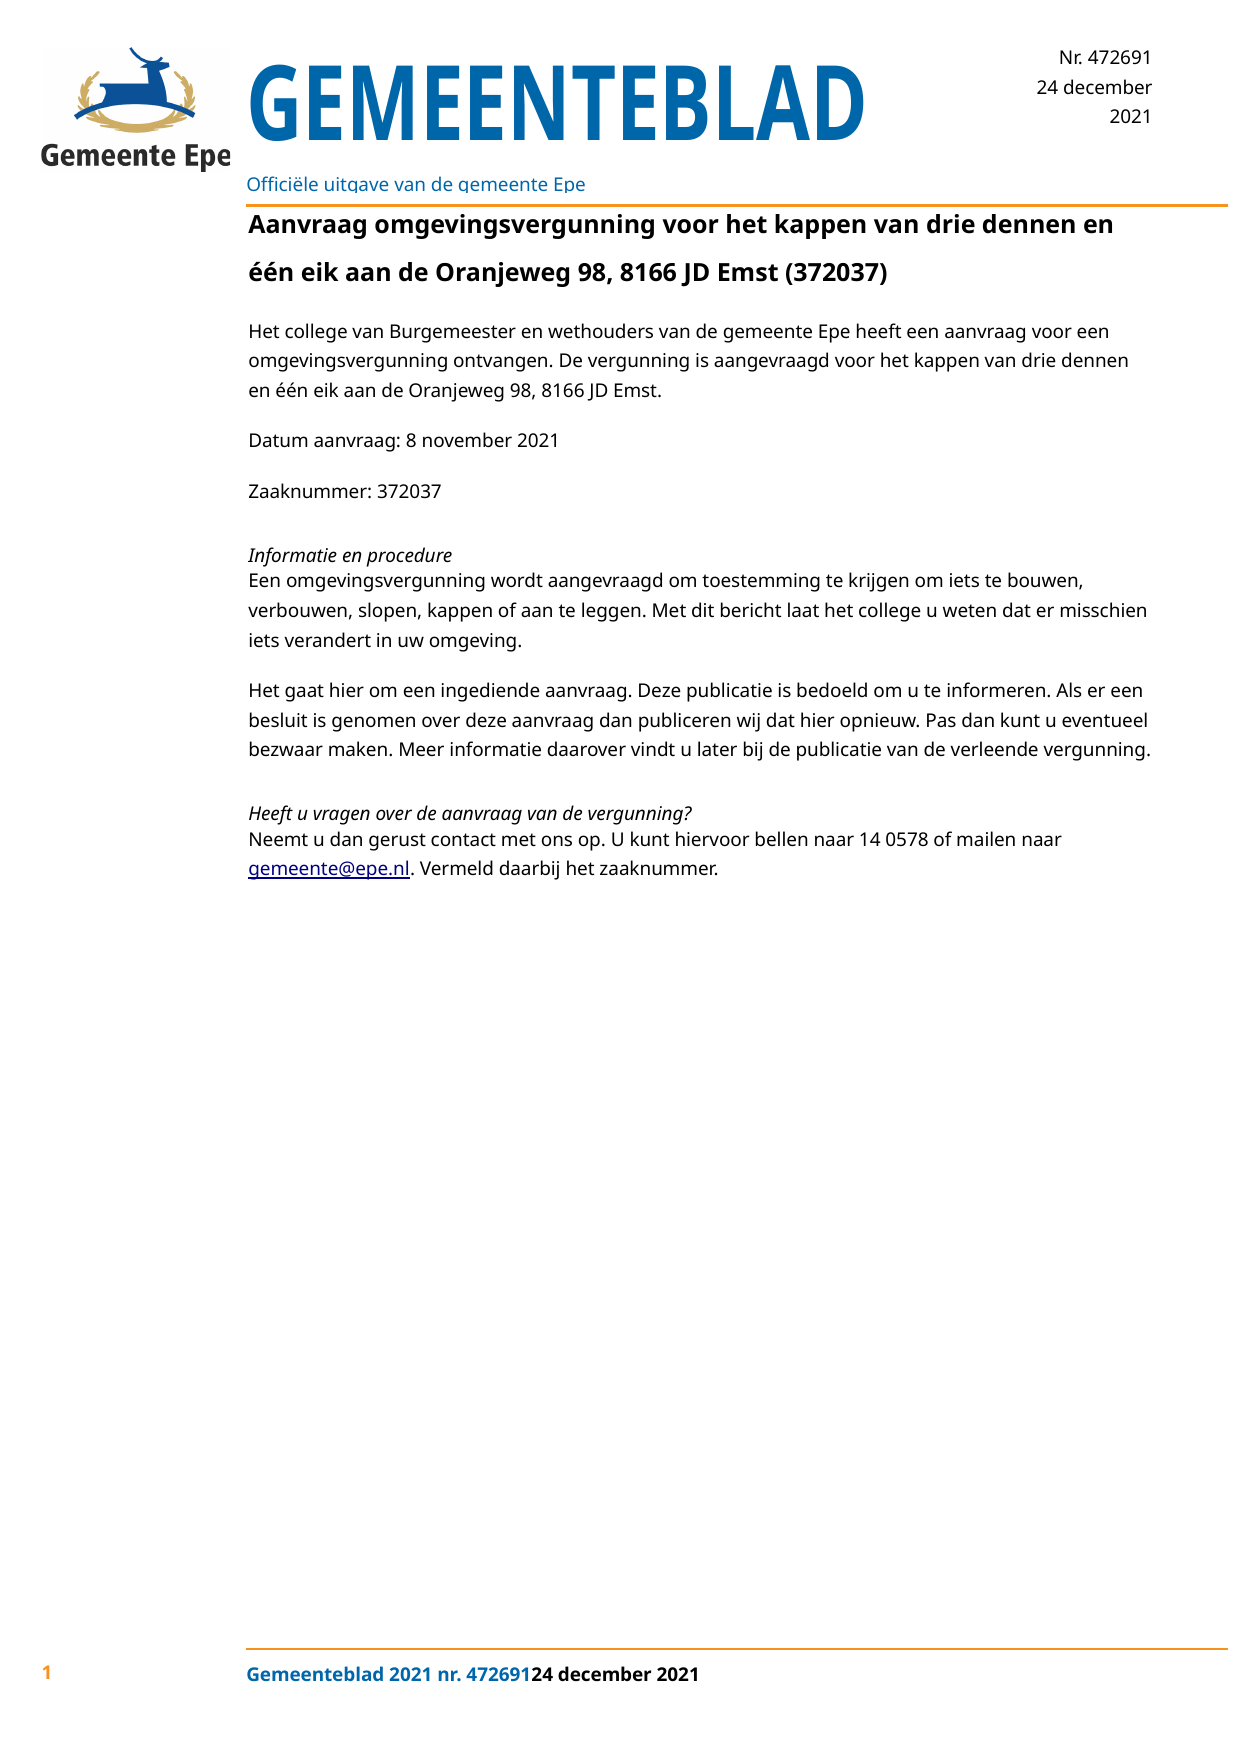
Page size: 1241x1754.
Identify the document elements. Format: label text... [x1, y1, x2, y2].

text Heeft u vragen over de aanvraag van de vergunning? [248, 800, 1152, 826]
text Het college van Burgemeester en wethouders van de gemeente Epe heeft een aanvraag voor een omgevingsvergunning ontvangen. De vergunning is aangevraagd voor het kappen van drie dennen en één eik aan de Oranjeweg 98, 8166 JD Emst. [248, 318, 1152, 403]
text Het gaat hier om een ingediende aanvraag. Deze publicatie is bedoeld om u te informeren. Als er een besluit is genomen over deze aanvraag dan publiceren wij dat hier opnieuw. Pas dan kunt u eventueel bezwaar maken. Meer informatie daarover vindt u later bij de publicatie van de verleende vergunning. [248, 677, 1152, 762]
text Zaaknummer: 372037 [248, 478, 1152, 504]
text Aanvraag omgevingsvergunning voor het kappen van drie dennen en één eik aan de Oranjeweg 98, 8166 JD Emst (372037) [248, 207, 1152, 288]
text Datum aanvraag: 8 november 2021 [248, 427, 1152, 453]
text Informatie en procedure [248, 542, 1152, 568]
text Een omgevingsvergunning wordt aangevraagd om toestemming te krijgen om iets te bouwen, verbouwen, slopen, kappen of aan te leggen. Met dit bericht laat het college u weten dat er misschien iets verandert in uw omgeving. [248, 568, 1152, 652]
picture [41, 47, 231, 172]
text Neemt u dan gerust contact met ons op. U kunt hiervoor bellen naar 14 0578 of mailen naar gemeente@epe.nl. Vermeld daarbij het zaaknummer. [248, 826, 1152, 881]
